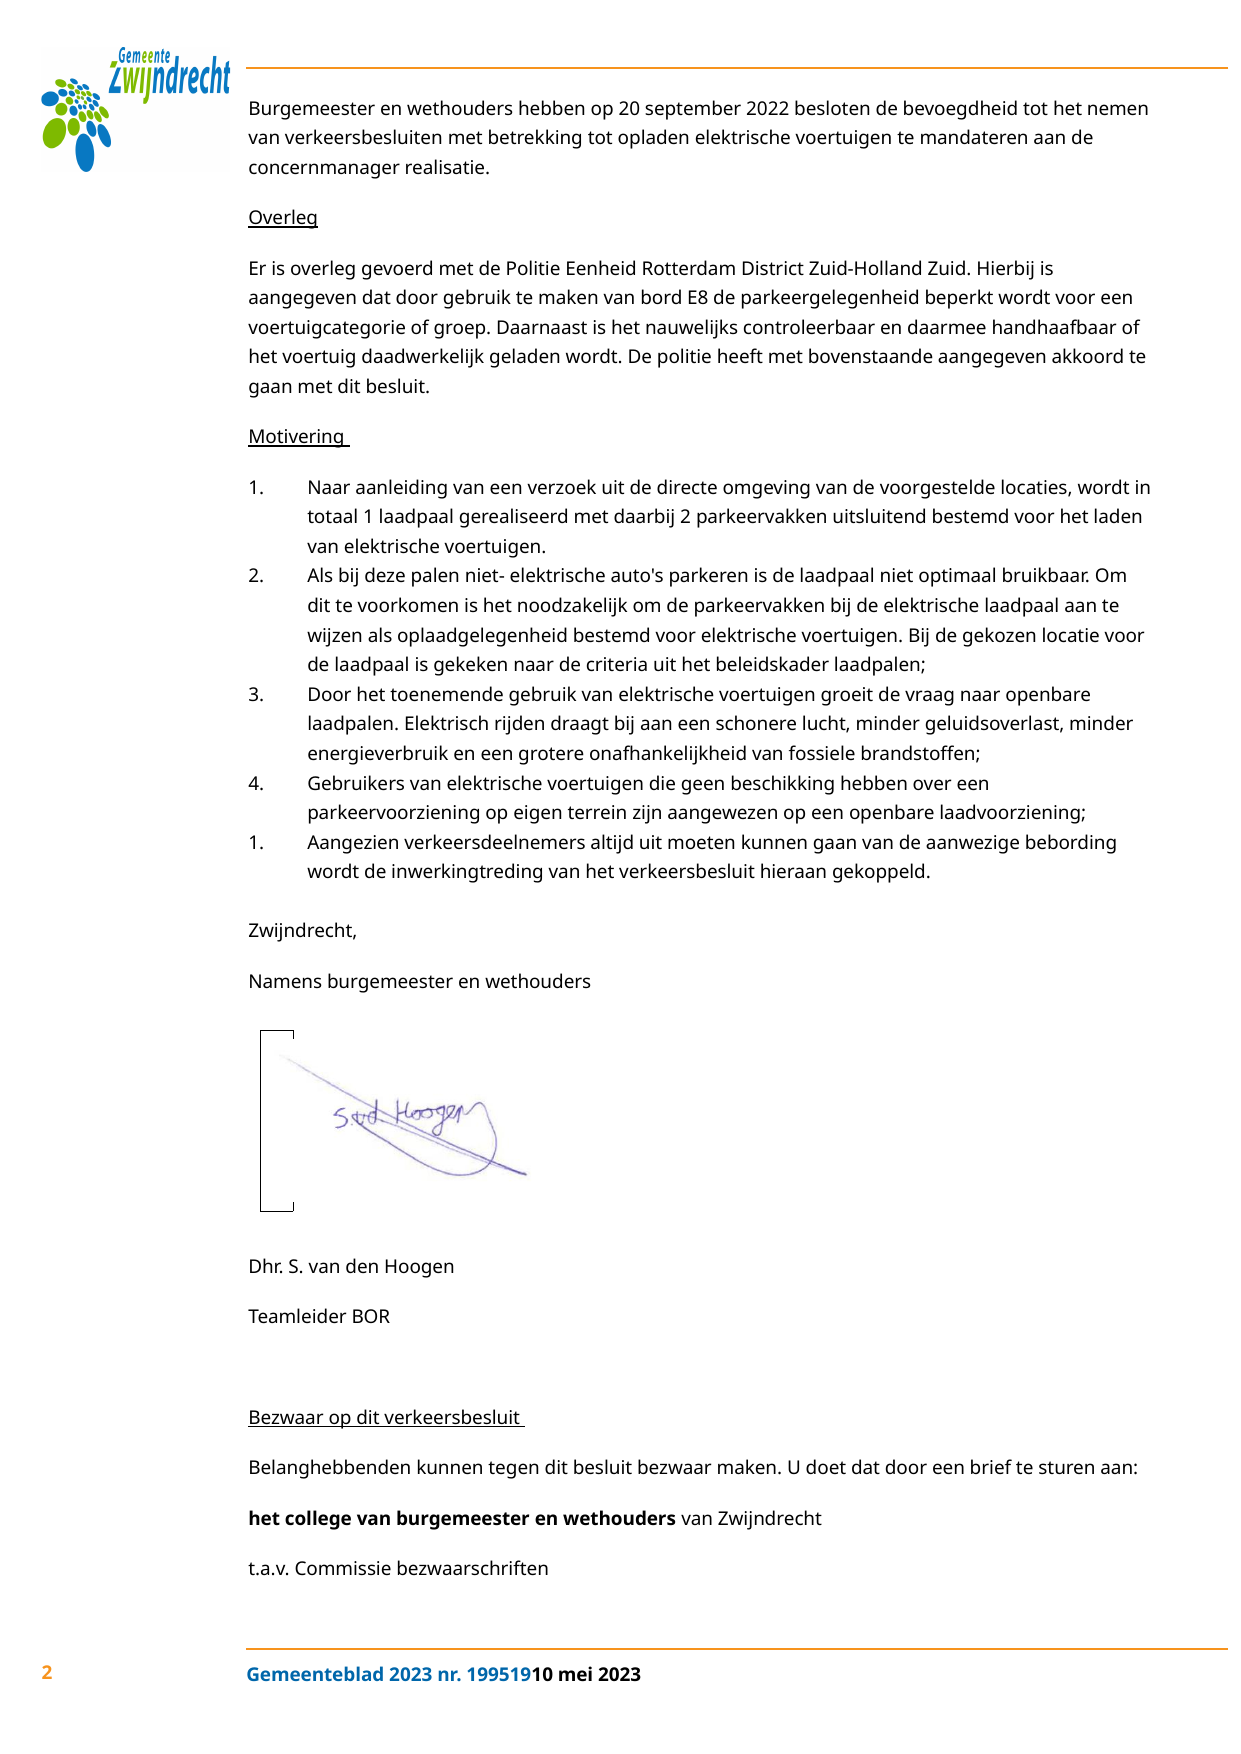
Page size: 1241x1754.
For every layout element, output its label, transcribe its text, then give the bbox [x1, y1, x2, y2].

text t.a.v. Commissie bezwaarschriften [248, 1555, 1152, 1581]
text Overleg [248, 204, 1152, 230]
list Door het toenemende gebruik van elektrische voertuigen groeit de vraag naar openbare laadpalen. Elektrisch rijden draagt bij aan een schonere lucht, minder geluidsoverlast, minder energieverbruik en een grotere onafhankelijkheid van fossiele brandstoffen; [248, 681, 1152, 766]
list Gebruikers van elektrische voertuigen die geen beschikking hebben over een parkeervoorziening op eigen terrein zijn aangewezen op een openbare laadvoorziening; [248, 770, 1152, 825]
text Zwijndrecht, [248, 918, 1152, 943]
text Motivering [248, 423, 1152, 449]
list Als bij deze palen niet- elektrische auto's parkeren is de laadpaal niet optimaal bruikbaar. Om dit te voorkomen is het noodzakelijk om de parkeervakken bij de elektrische laadpaal aan te wijzen als oplaadgelegenheid bestemd voor elektrische voertuigen. Bij de gekozen locatie voor de laadpaal is gekeken naar de criteria uit het beleidskader laadpalen; [248, 563, 1152, 677]
text Belanghebbenden kunnen tegen dit besluit bezwaar maken. U doet dat door een brief te sturen aan: [248, 1454, 1152, 1480]
picture [268, 1039, 543, 1202]
text Er is overleg gevoerd met de Politie Eenheid Rotterdam District Zuid-Holland Zuid. Hierbij is aangegeven dat door gebruik te maken van bord E8 de parkeergelegenheid beperkt wordt voor een voertuigcategorie of groep. Daarnaast is het nauwelijks controleerbaar en daarmee handhaafbaar of het voertuig daadwerkelijk geladen wordt. De politie heeft met bovenstaande aangegeven akkoord te gaan met dit besluit. [248, 255, 1152, 399]
list Aangezien verkeersdeelnemers altijd uit moeten kunnen gaan van de aanwezige bebording wordt de inwerkingtreding van het verkeersbesluit hieraan gekoppeld. [248, 829, 1152, 884]
text Bezwaar op dit verkeersbesluit [248, 1404, 1152, 1430]
text Namens burgemeester en wethouders [248, 968, 1152, 994]
text Dhr. S. van den Hoogen [248, 1253, 1152, 1279]
text Burgemeester en wethouders hebben op 20 september 2022 besloten de bevoegdheid tot het nemen van verkeersbesluiten met betrekking tot opladen elektrische voertuigen te mandateren aan de concernmanager realisatie. [248, 95, 1152, 180]
list Naar aanleiding van een verzoek uit de directe omgeving van de voorgestelde locaties, wordt in totaal 1 laadpaal gerealiseerd met daarbij 2 parkeervakken uitsluitend bestemd voor het laden van elektrische voertuigen. [248, 474, 1152, 559]
picture [41, 47, 231, 172]
text Teamleider BOR [248, 1303, 1152, 1329]
text het college van burgemeester en wethouders van Zwijndrecht [248, 1505, 1152, 1531]
